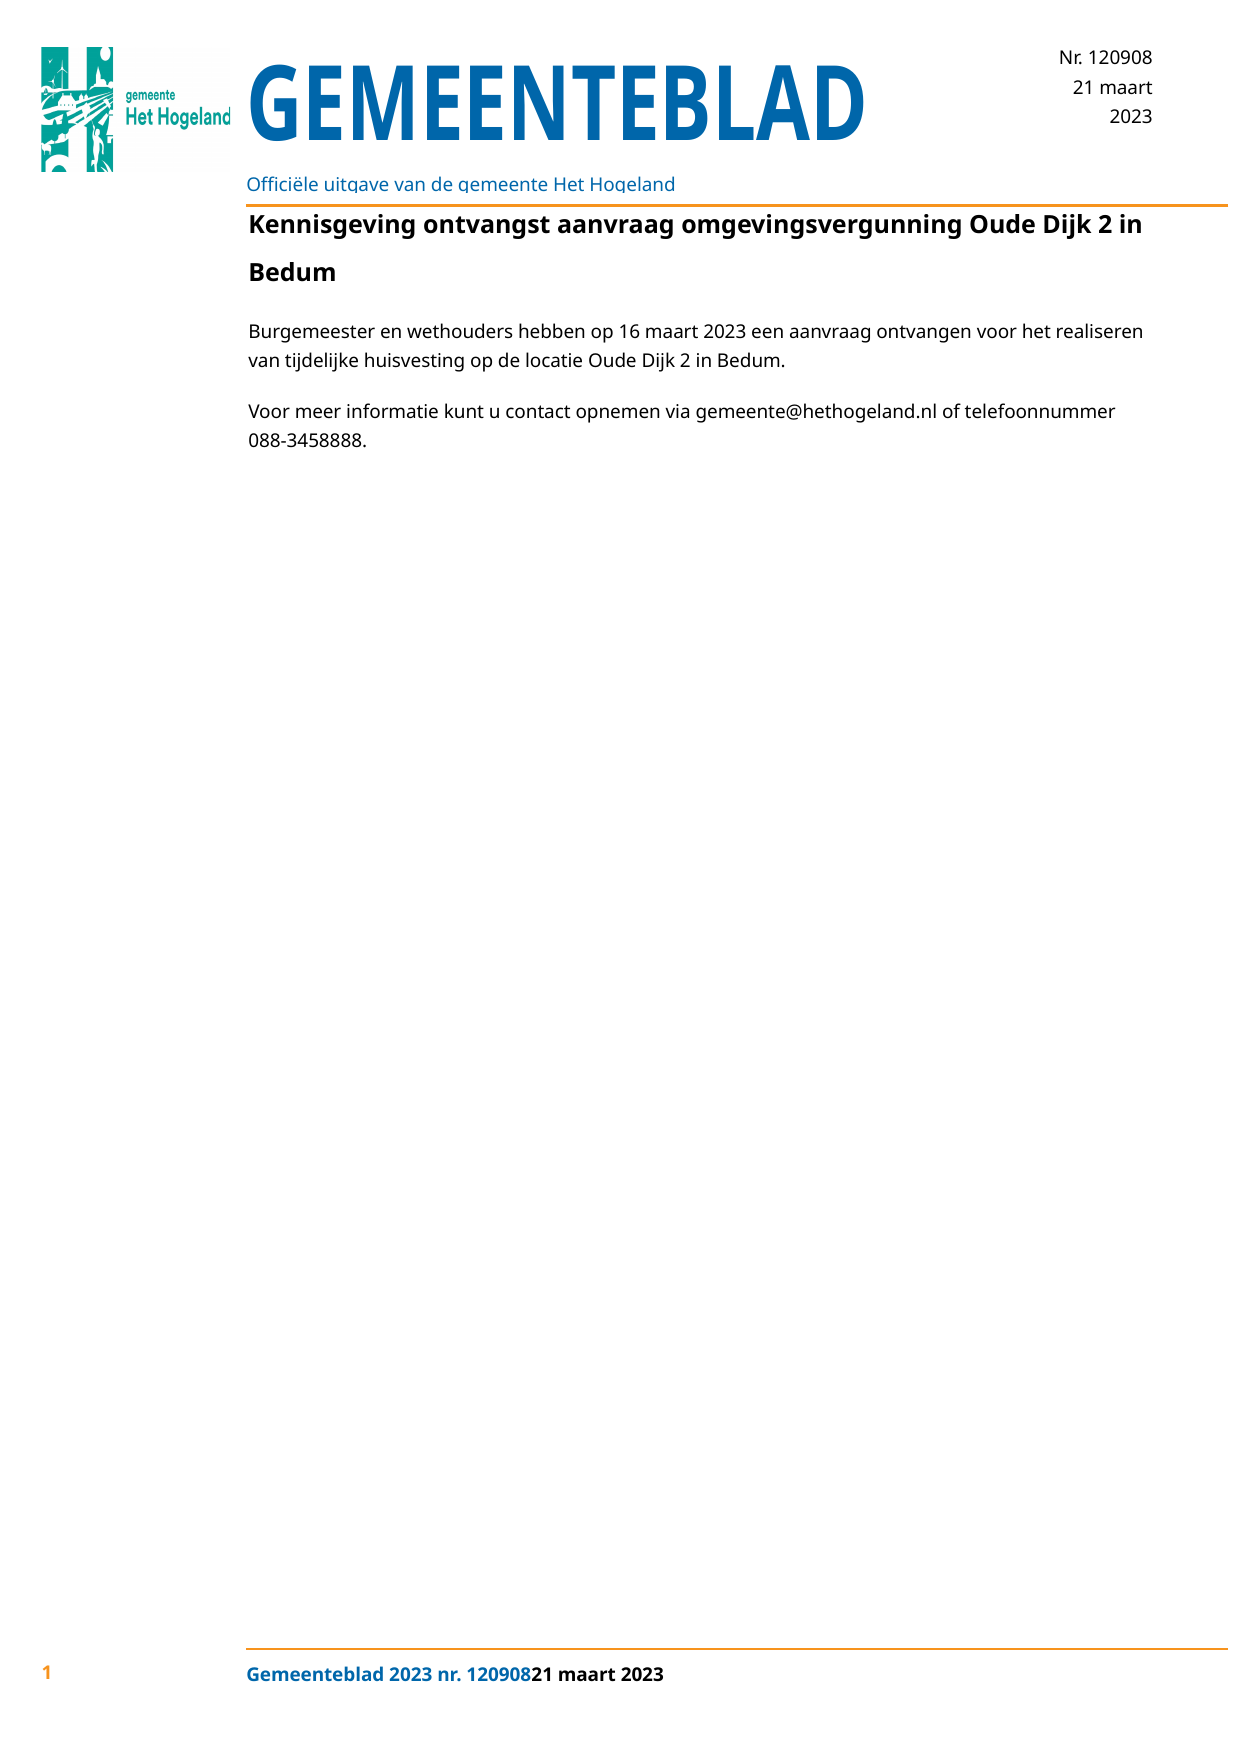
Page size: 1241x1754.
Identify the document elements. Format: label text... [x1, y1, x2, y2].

text Kennisgeving ontvangst aanvraag omgevingsvergunning Oude Dijk 2 in Bedum [248, 207, 1152, 288]
text Burgemeester en wethouders hebben op 16 maart 2023 een aanvraag ontvangen voor het realiseren van tijdelijke huisvesting op de locatie Oude Dijk 2 in Bedum. [248, 318, 1152, 373]
picture [41, 47, 231, 172]
text Voor meer informatie kunt u contact opnemen via gemeente@hethogeland.nl of telefoonnummer 088-3458888. [248, 398, 1152, 453]
